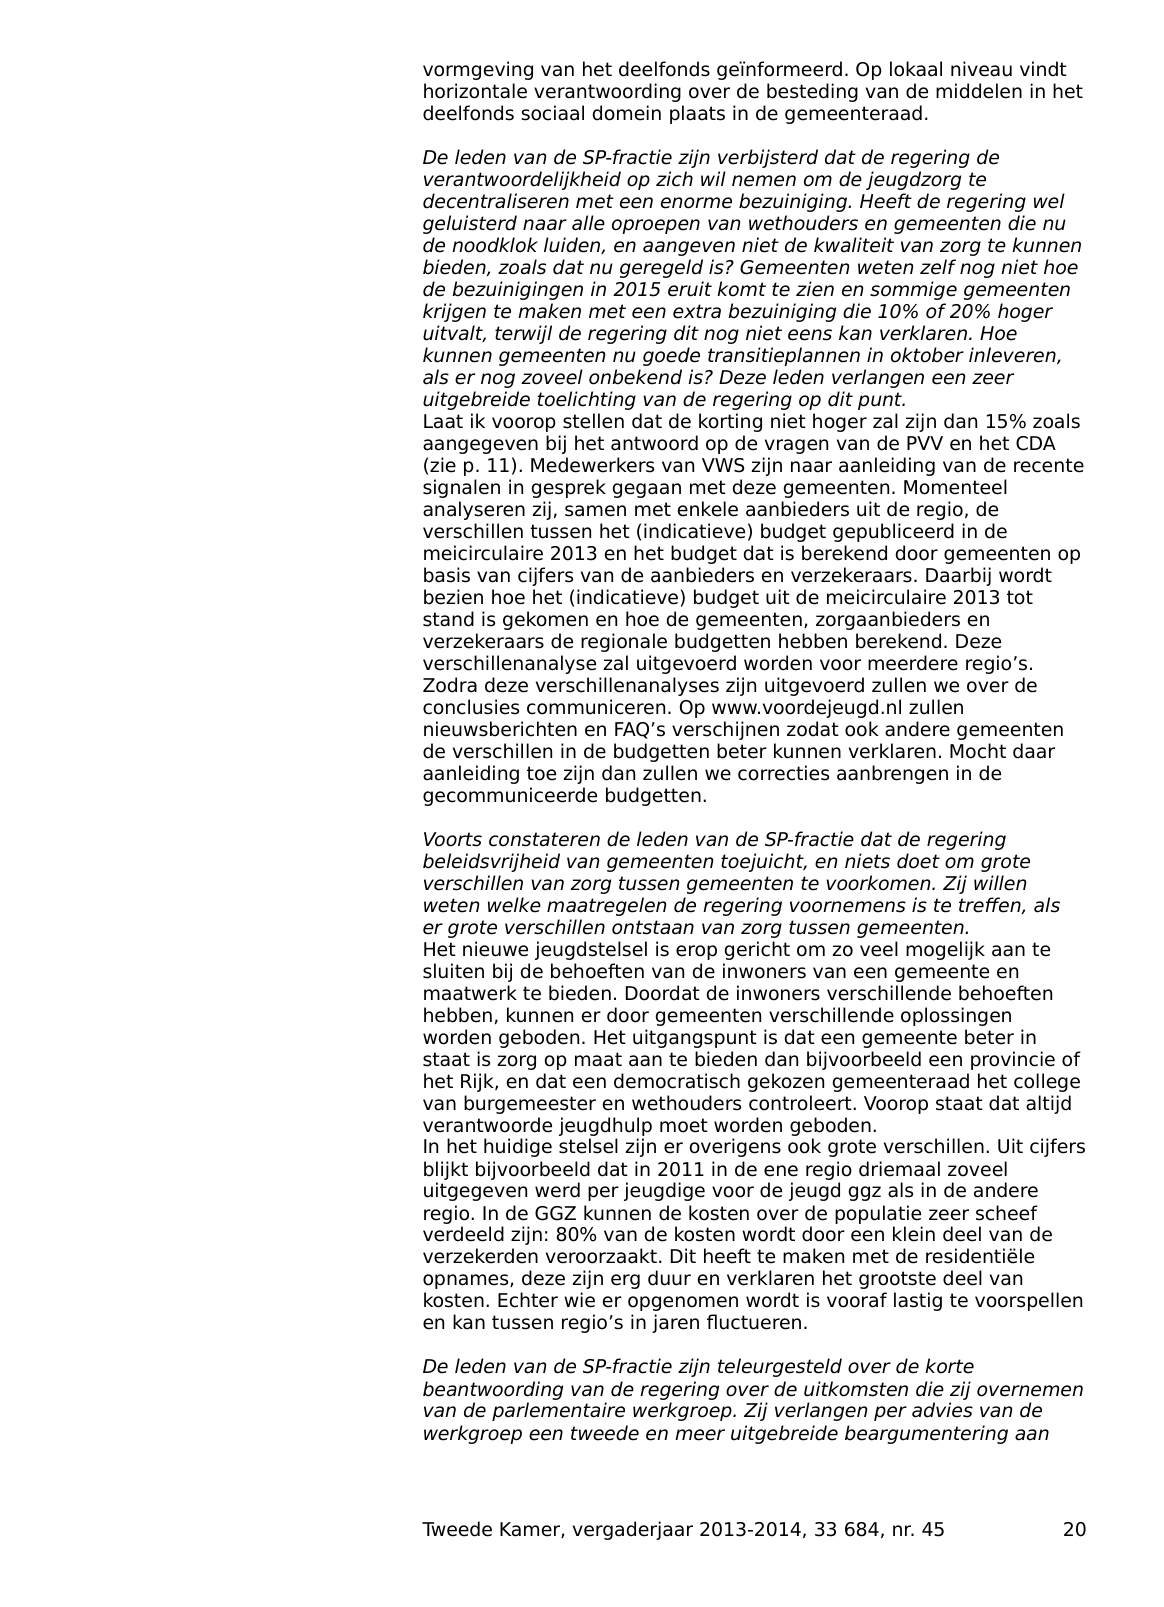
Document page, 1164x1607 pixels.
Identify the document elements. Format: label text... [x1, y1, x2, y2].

text De leden van de SP-fractie zijn verbijsterd dat de regering de verantwoordelijkheid op zich wil nemen om de jeugdzorg te decentraliseren met een enorme bezuiniging. Heeft de regering wel geluisterd naar alle oproepen van wethouders en gemeenten die nu de noodklok luiden, en aangeven niet de kwaliteit van zorg te kunnen bieden, zoals dat nu geregeld is? Gemeenten weten zelf nog niet hoe de bezuinigingen in 2015 eruit komt te zien en sommige gemeenten krijgen te maken met een extra bezuiniging die 10% of 20% hoger uitvalt, terwijl de regering dit nog niet eens kan verklaren. Hoe kunnen gemeenten nu goede transitieplannen in oktober inleveren, als er nog zoveel onbekend is? Deze leden verlangen een zeer uitgebreide toelichting van de regering op dit punt. [422, 147, 1087, 411]
text vormgeving van het deelfonds geïnformeerd. Op lokaal niveau vindt horizontale verantwoording over de besteding van de middelen in het deelfonds sociaal domein plaats in de gemeenteraad. [422, 59, 1087, 125]
text De leden van de SP-fractie zijn teleurgesteld over de korte beantwoording van de regering over de uitkomsten die zij overnemen van de parlementaire werkgroep. Zij verlangen per advies van de werkgroep een tweede en meer uitgebreide beargumentering aan [422, 1356, 1087, 1444]
text Voorts constateren de leden van de SP-fractie dat de regering beleidsvrijheid van gemeenten toejuicht, en niets doet om grote verschillen van zorg tussen gemeenten te voorkomen. Zij willen weten welke maatregelen de regering voornemens is te treffen, als er grote verschillen ontstaan van zorg tussen gemeenten. [422, 829, 1087, 939]
text In het huidige stelsel zijn er overigens ook grote verschillen. Uit cijfers blijkt bijvoorbeeld dat in 2011 in de ene regio driemaal zoveel uitgegeven werd per jeugdige voor de jeugd ggz als in de andere regio. In de GGZ kunnen de kosten over de populatie zeer scheef verdeeld zijn: 80% van de kosten wordt door een klein deel van de verzekerden veroorzaakt. Dit heeft te maken met de residentiële opnames, deze zijn erg duur en verklaren het grootste deel van kosten. Echter wie er opgenomen wordt is vooraf lastig te voorspellen en kan tussen regio’s in jaren fluctueren. [422, 1136, 1087, 1334]
text Laat ik voorop stellen dat de korting niet hoger zal zijn dan 15% zoals aangegeven bij het antwoord op de vragen van de PVV en het CDA (zie p. 11). Medewerkers van VWS zijn naar aanleiding van de recente signalen in gesprek gegaan met deze gemeenten. Momenteel analyseren zij, samen met enkele aanbieders uit de regio, de verschillen tussen het (indicatieve) budget gepubliceerd in de meicirculaire 2013 en het budget dat is berekend door gemeenten op basis van cijfers van de aanbieders en verzekeraars. Daarbij wordt bezien hoe het (indicatieve) budget uit de meicirculaire 2013 tot stand is gekomen en hoe de gemeenten, zorgaanbieders en verzekeraars de regionale budgetten hebben berekend. Deze verschillenanalyse zal uitgevoerd worden voor meerdere regio’s. Zodra deze verschillenanalyses zijn uitgevoerd zullen we over de conclusies communiceren. Op www.voordejeugd.nl zullen nieuwsberichten en FAQ’s verschijnen zodat ook andere gemeenten de verschillen in de budgetten beter kunnen verklaren. Mocht daar aanleiding toe zijn dan zullen we correcties aanbrengen in de gecommuniceerde budgetten. [422, 411, 1087, 807]
text Het nieuwe jeugdstelsel is erop gericht om zo veel mogelijk aan te sluiten bij de behoeften van de inwoners van een gemeente en maatwerk te bieden. Doordat de inwoners verschillende behoeften hebben, kunnen er door gemeenten verschillende oplossingen worden geboden. Het uitgangspunt is dat een gemeente beter in staat is zorg op maat aan te bieden dan bijvoorbeeld een provincie of het Rijk, en dat een democratisch gekozen gemeenteraad het college van burgemeester en wethouders controleert. Voorop staat dat altijd verantwoorde jeugdhulp moet worden geboden. [422, 939, 1087, 1136]
